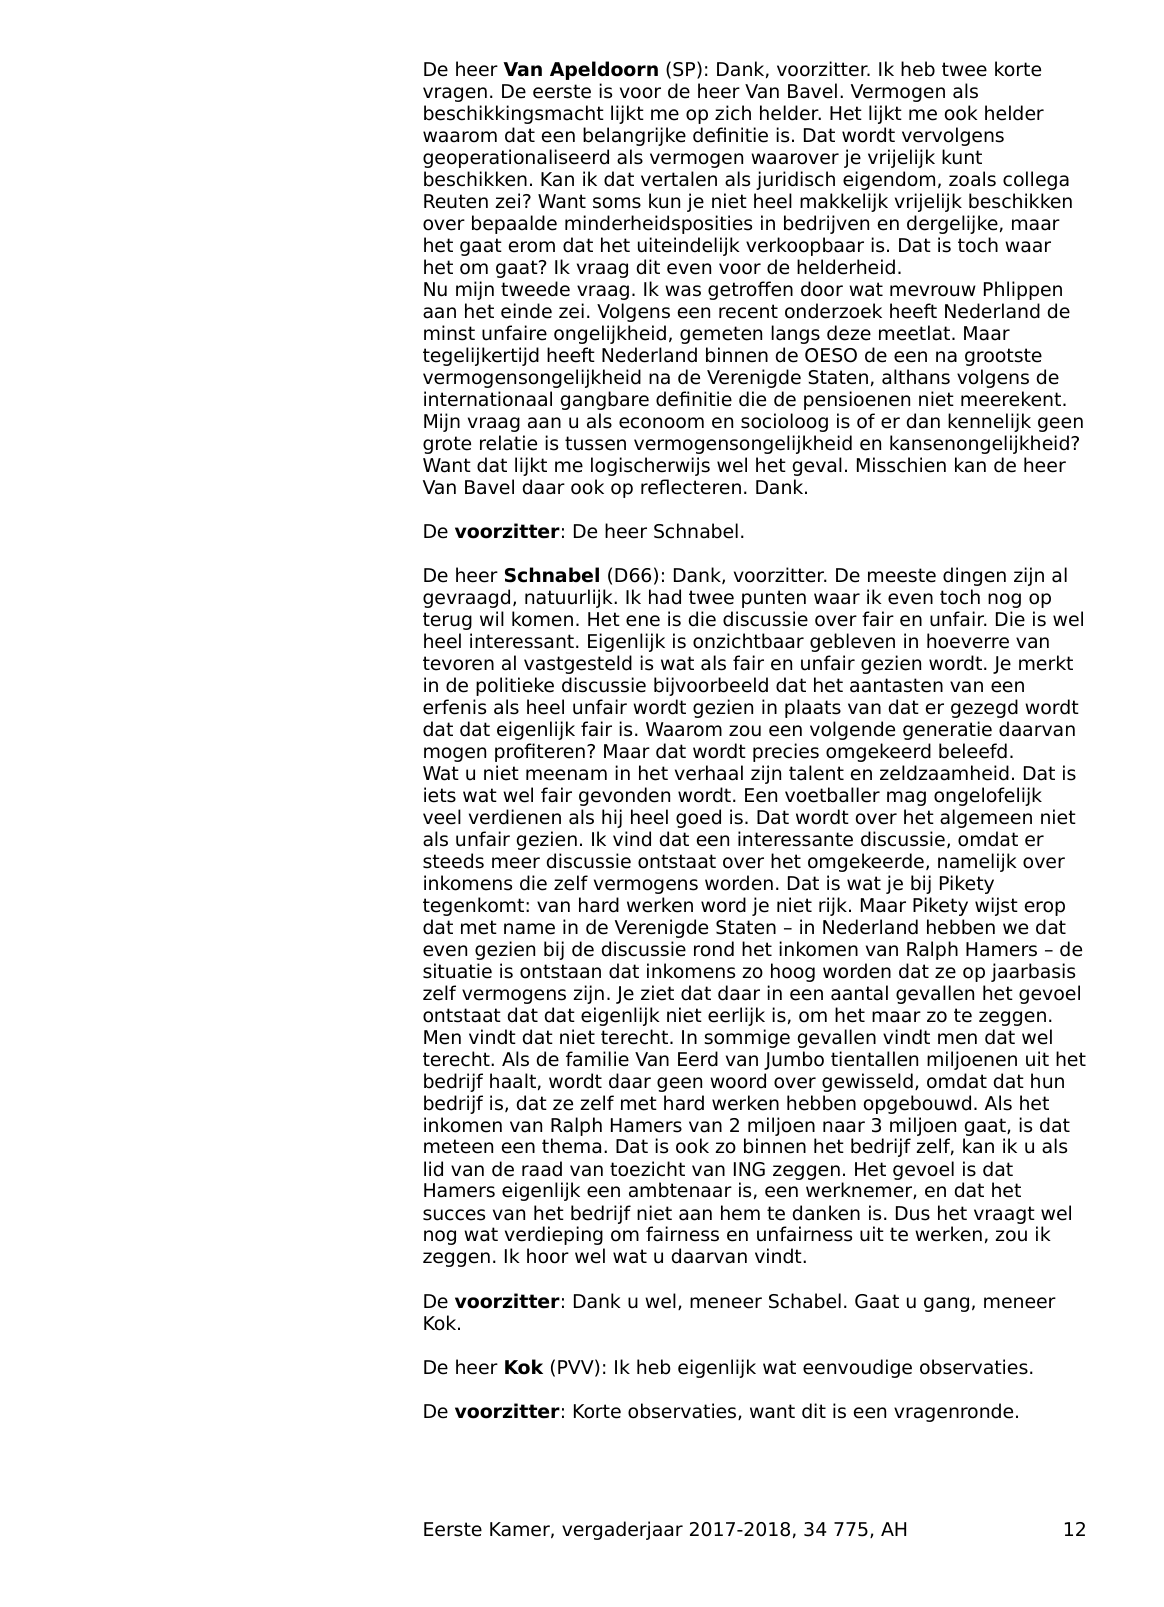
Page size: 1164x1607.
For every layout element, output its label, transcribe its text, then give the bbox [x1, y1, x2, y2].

text Wat u niet meenam in het verhaal zijn talent en zeldzaamheid. Dat is iets wat wel fair gevonden wordt. Een voetballer mag ongelofelijk veel verdienen als hij heel goed is. Dat wordt over het algemeen niet als unfair gezien. Ik vind dat een interessante discussie, omdat er steeds meer discussie ontstaat over het omgekeerde, namelijk over inkomens die zelf vermogens worden. Dat is wat je bij Pikety tegenkomt: van hard werken word je niet rijk. Maar Pikety wijst erop dat met name in de Verenigde Staten – in Nederland hebben we dat even gezien bij de discussie rond het inkomen van Ralph Hamers – de situatie is ontstaan dat inkomens zo hoog worden dat ze op jaarbasis zelf vermogens zijn. Je ziet dat daar in een aantal gevallen het gevoel ontstaat dat dat eigenlijk niet eerlijk is, om het maar zo te zeggen. Men vindt dat niet terecht. In sommige gevallen vindt men dat wel terecht. Als de familie Van Eerd van Jumbo tientallen miljoenen uit het bedrijf haalt, wordt daar geen woord over gewisseld, omdat dat hun bedrijf is, dat ze zelf met hard werken hebben opgebouwd. Als het inkomen van Ralph Hamers van 2 miljoen naar 3 miljoen gaat, is dat meteen een thema. Dat is ook zo binnen het bedrijf zelf, kan ik u als lid van de raad van toezicht van ING zeggen. Het gevoel is dat Hamers eigenlijk een ambtenaar is, een werknemer, en dat het succes van het bedrijf niet aan hem te danken is. Dus het vraagt wel nog wat verdieping om fairness en unfairness uit te werken, zou ik zeggen. Ik hoor wel wat u daarvan vindt. [422, 763, 1087, 1268]
text De voorzitter: Dank u wel, meneer Schabel. Gaat u gang, meneer Kok. [422, 1291, 1087, 1334]
text De heer Schnabel (D66): Dank, voorzitter. De meeste dingen zijn al gevraagd, natuurlijk. Ik had twee punten waar ik even toch nog op terug wil komen. Het ene is die discussie over fair en unfair. Die is wel heel interessant. Eigenlijk is onzichtbaar gebleven in hoeverre van tevoren al vastgesteld is wat als fair en unfair gezien wordt. Je merkt in de politieke discussie bijvoorbeeld dat het aantasten van een erfenis als heel unfair wordt gezien in plaats van dat er gezegd wordt dat dat eigenlijk fair is. Waarom zou een volgende generatie daarvan mogen profiteren? Maar dat wordt precies omgekeerd beleefd. [422, 565, 1087, 763]
text De heer Kok (PVV): Ik heb eigenlijk wat eenvoudige observaties. [422, 1357, 1087, 1379]
text De voorzitter: Korte observaties, want dit is een vragenronde. [422, 1401, 1087, 1423]
text De heer Van Apeldoorn (SP): Dank, voorzitter. Ik heb twee korte vragen. De eerste is voor de heer Van Bavel. Vermogen als beschikkingsmacht lijkt me op zich helder. Het lijkt me ook helder waarom dat een belangrijke definitie is. Dat wordt vervolgens geoperationaliseerd als vermogen waarover je vrijelijk kunt beschikken. Kan ik dat vertalen als juridisch eigendom, zoals collega Reuten zei? Want soms kun je niet heel makkelijk vrijelijk beschikken over bepaalde minderheidsposities in bedrijven en dergelijke, maar het gaat erom dat het uiteindelijk verkoopbaar is. Dat is toch waar het om gaat? Ik vraag dit even voor de helderheid. [422, 59, 1087, 279]
text Nu mijn tweede vraag. Ik was getroffen door wat mevrouw Phlippen aan het einde zei. Volgens een recent onderzoek heeft Nederland de minst unfaire ongelijkheid, gemeten langs deze meetlat. Maar tegelijkertijd heeft Nederland binnen de OESO de een na grootste vermogensongelijkheid na de Verenigde Staten, althans volgens de internationaal gangbare definitie die de pensioenen niet meerekent. Mijn vraag aan u als econoom en socioloog is of er dan kennelijk geen grote relatie is tussen vermogensongelijkheid en kansenongelijkheid? Want dat lijkt me logischerwijs wel het geval. Misschien kan de heer Van Bavel daar ook op reflecteren. Dank. [422, 279, 1087, 499]
text De voorzitter: De heer Schnabel. [422, 521, 1087, 543]
